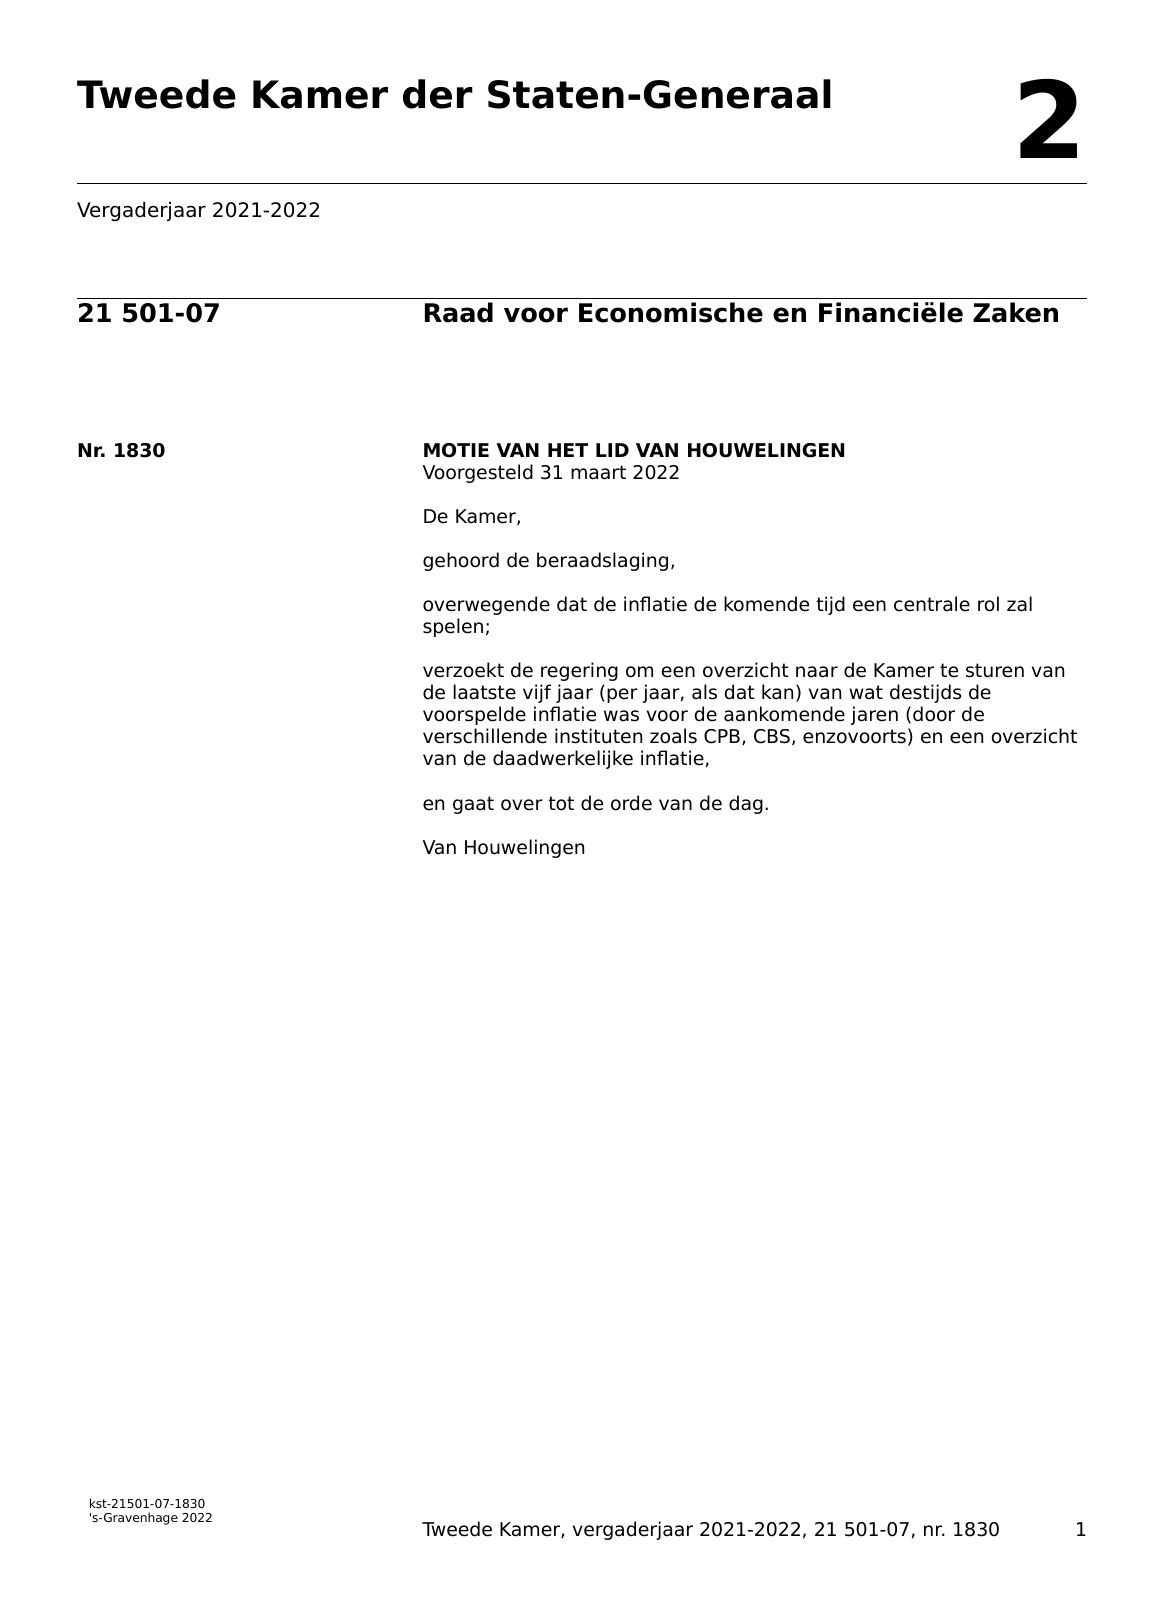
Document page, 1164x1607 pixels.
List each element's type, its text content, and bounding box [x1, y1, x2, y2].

text verzoekt de regering om een overzicht naar de Kamer te sturen van de laatste vijf jaar (per jaar, als dat kan) van wat destijds de voorspelde inflatie was voor de aankomende jaren (door de verschillende instituten zoals CPB, CBS, enzovoorts) en een overzicht van de daadwerkelijke inflatie, [422, 660, 1087, 770]
text overwegende dat de inflatie de komende tijd een centrale rol zal spelen; [422, 594, 1087, 638]
text kst-21501-07-1830 [88, 1497, 323, 1511]
text gehoord de beraadslaging, [422, 550, 1087, 572]
table_header Tweede Kamer der Staten-Generaal [77, 59, 886, 183]
table_cell Vergaderjaar 2021-2022 [77, 184, 1087, 298]
text Van Houwelingen [422, 837, 1087, 858]
text en gaat over tot de orde van de dag. [422, 792, 1087, 814]
subtitle Nr. 1830 MOTIE VAN HET LID VAN HOUWELINGEN [77, 440, 1087, 462]
text Voorgesteld 31 maart 2022 [422, 462, 1087, 484]
text 's-Gravenhage 2022 [88, 1511, 323, 1525]
text De Kamer, [422, 506, 1087, 528]
subtitle 21 501-07 Raad voor Economische en Financiële Zaken [77, 299, 1087, 329]
table_header 2 [886, 59, 1087, 183]
